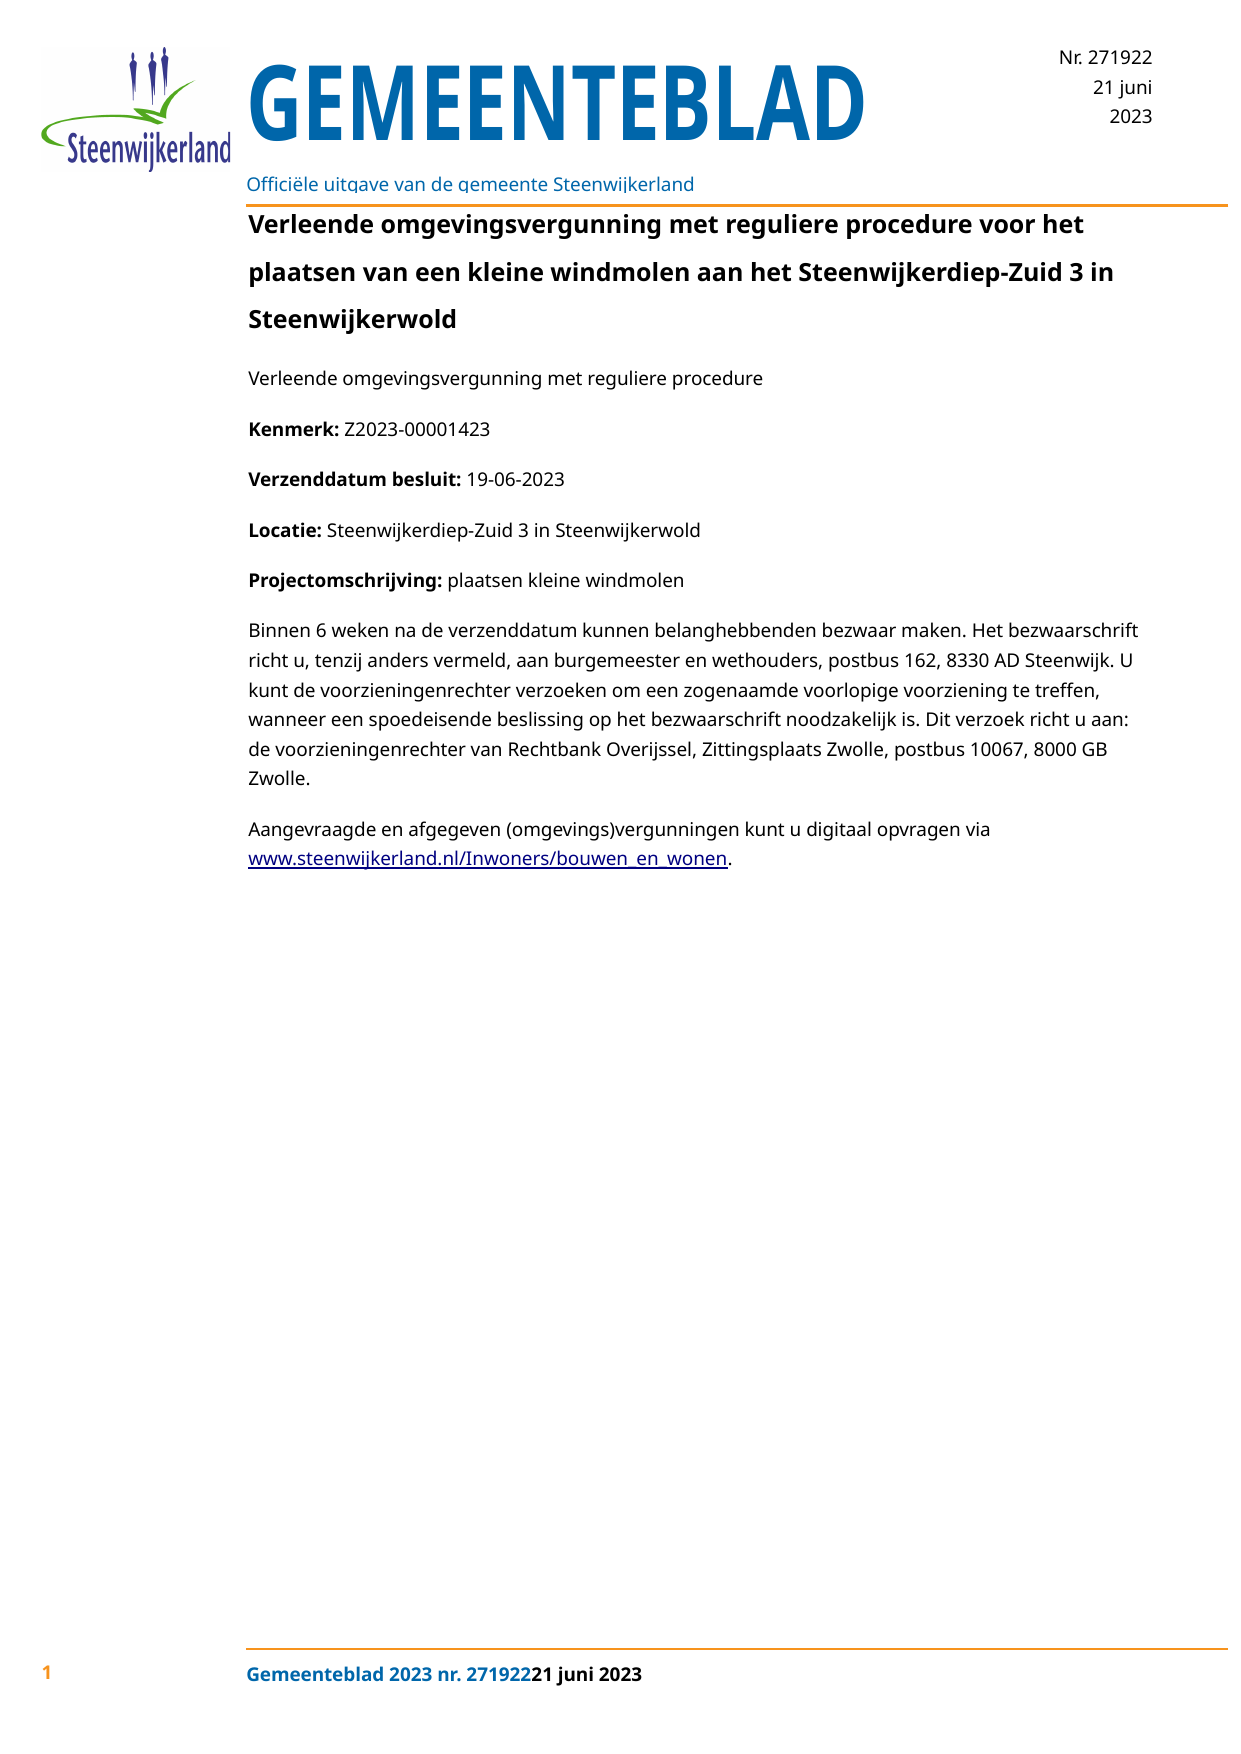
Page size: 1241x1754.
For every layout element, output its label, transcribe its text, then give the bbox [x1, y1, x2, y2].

text Projectomschrijving: plaatsen kleine windmolen [248, 567, 1152, 593]
picture [41, 47, 231, 172]
text Aangevraagde en afgegeven (omgevings)vergunningen kunt u digitaal opvragen via www.steenwijkerland.nl/Inwoners/bouwen_en_wonen. [248, 816, 1152, 871]
text Verleende omgevingsvergunning met reguliere procedure [248, 366, 1152, 391]
text Verzenddatum besluit: 19-06-2023 [248, 466, 1152, 492]
text Kenmerk: Z2023-00001423 [248, 416, 1152, 442]
text Locatie: Steenwijkerdiep-Zuid 3 in Steenwijkerwold [248, 517, 1152, 542]
text Verleende omgevingsvergunning met reguliere procedure voor het plaatsen van een kleine windmolen aan het Steenwijkerdiep-Zuid 3 in Steenwijkerwold [248, 207, 1152, 336]
text Binnen 6 weken na de verzenddatum kunnen belanghebbenden bezwaar maken. Het bezwaarschrift richt u, tenzij anders vermeld, aan burgemeester en wethouders, postbus 162, 8330 AD Steenwijk. U kunt de voorzieningenrechter verzoeken om een zogenaamde voorlopige voorziening te treffen, wanneer een spoedeisende beslissing op het bezwaarschrift noodzakelijk is. Dit verzoek richt u aan: de voorzieningenrechter van Rechtbank Overijssel, Zittingsplaats Zwolle, postbus 10067, 8000 GB Zwolle. [248, 618, 1152, 791]
